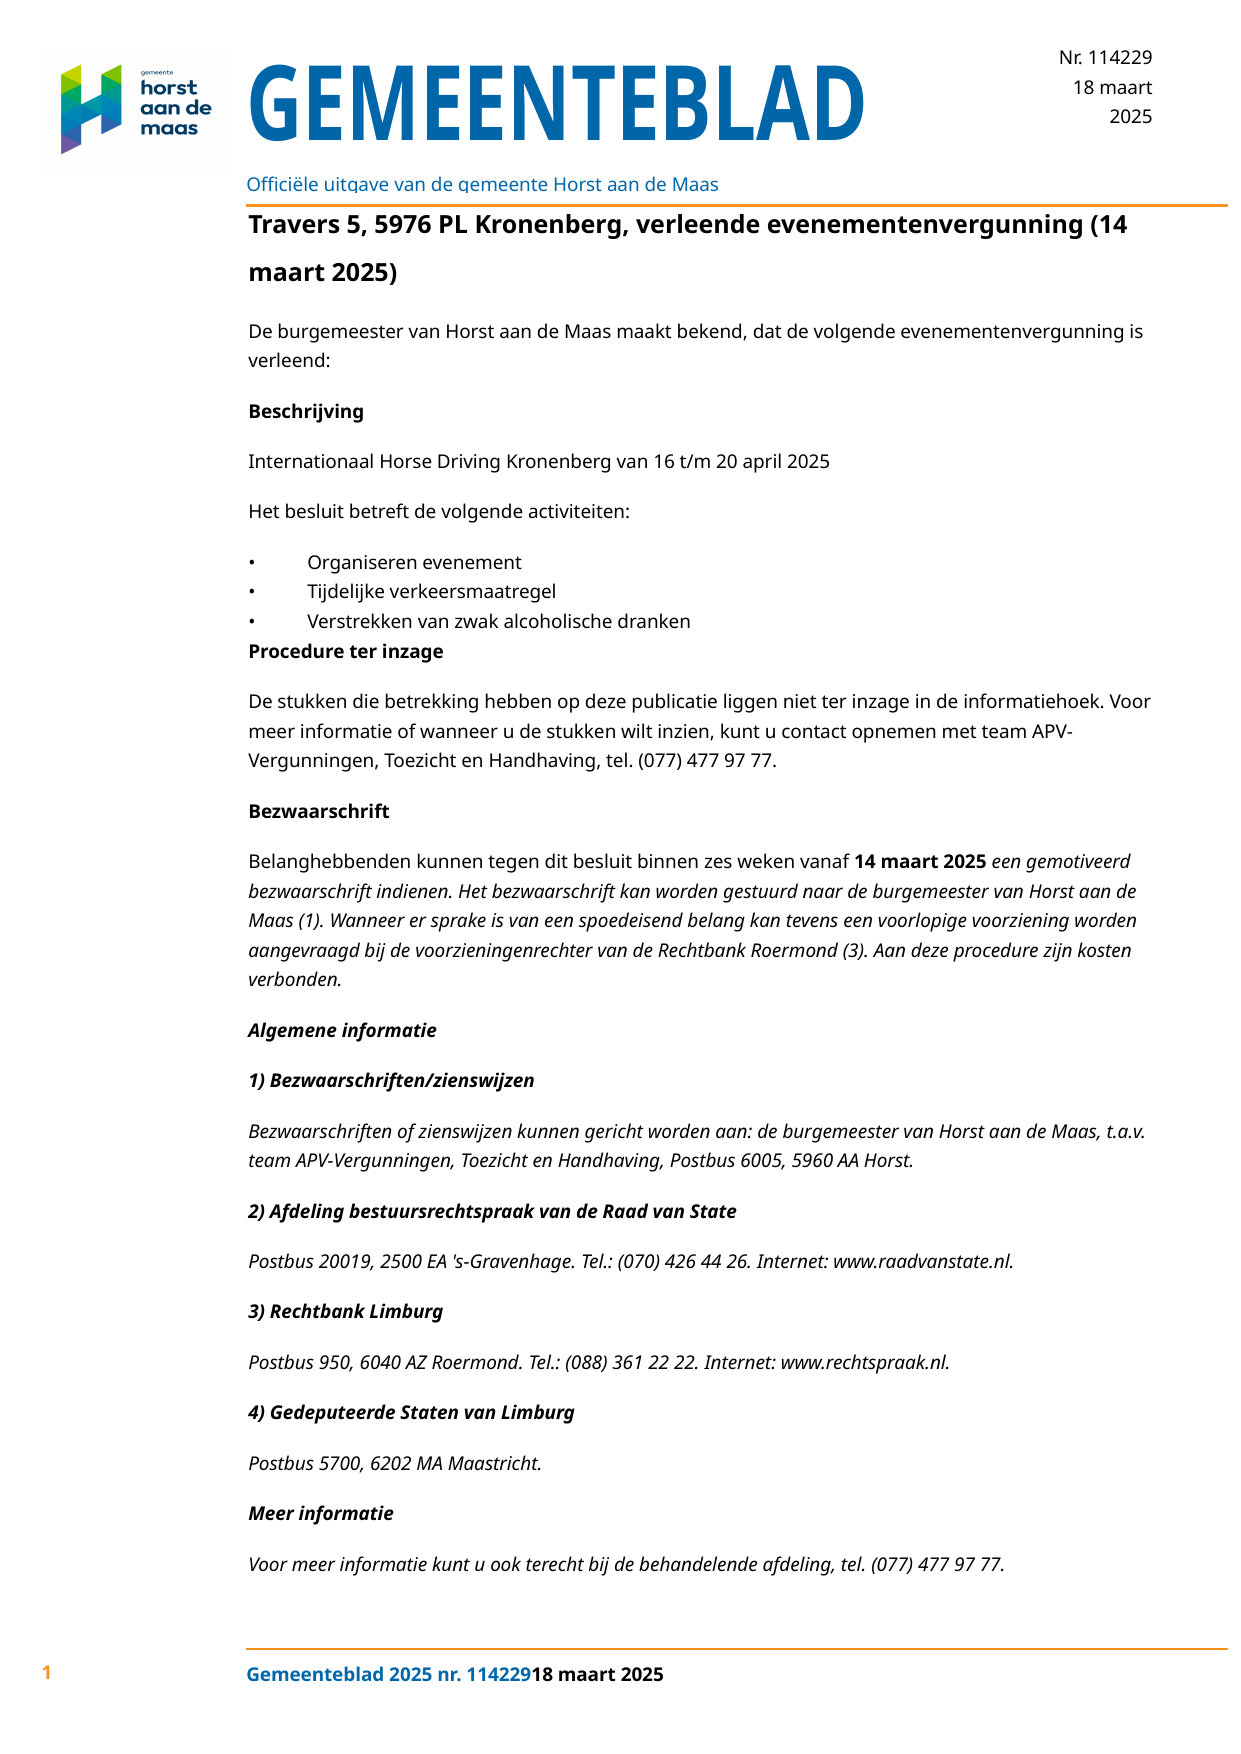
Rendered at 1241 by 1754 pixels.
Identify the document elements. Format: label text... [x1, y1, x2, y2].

text Procedure ter inzage [248, 638, 1152, 664]
text Postbus 20019, 2500 EA 's-Gravenhage. Tel.: (070) 426 44 26. Internet: www.raadvanstate.nl. [248, 1248, 1152, 1274]
text 4) Gedeputeerde Staten van Limburg [248, 1399, 1152, 1425]
text De burgemeester van Horst aan de Maas maakt bekend, dat de volgende evenementenvergunning is verleend: [248, 318, 1152, 373]
text Bezwaarschrift [248, 798, 1152, 824]
text De stukken die betrekking hebben op deze publicatie liggen niet ter inzage in de informatiehoek. Voor meer informatie of wanneer u de stukken wilt inzien, kunt u contact opnemen met team APV-Vergunningen, Toezicht en Handhaving, tel. (077) 477 97 77. [248, 688, 1152, 773]
picture [41, 47, 231, 172]
text Postbus 5700, 6202 MA Maastricht. [248, 1450, 1152, 1476]
list Verstrekken van zwak alcoholische dranken [248, 608, 1152, 634]
text 2) Afdeling bestuursrechtspraak van de Raad van State [248, 1198, 1152, 1224]
text Internationaal Horse Driving Kronenberg van 16 t/m 20 april 2025 [248, 448, 1152, 474]
text Het besluit betreft de volgende activiteiten: [248, 499, 1152, 524]
text Postbus 950, 6040 AZ Roermond. Tel.: (088) 361 22 22. Internet: www.rechtspraak.nl. [248, 1349, 1152, 1375]
text Algemene informatie [248, 1017, 1152, 1043]
text Voor meer informatie kunt u ook terecht bij de behandelende afdeling, tel. (077) 477 97 77. [248, 1551, 1152, 1577]
text Belanghebbenden kunnen tegen dit besluit binnen zes weken vanaf 14 maart 2025 een gemotiveerd bezwaarschrift indienen. Het bezwaarschrift kan worden gestuurd naar de burgemeester van Horst aan de Maas (1). Wanneer er sprake is van een spoedeisend belang kan tevens een voorlopige voorziening worden aangevraagd bij de voorzieningenrechter van de Rechtbank Roermond (3). Aan deze procedure zijn kosten verbonden. [248, 848, 1152, 992]
text Travers 5, 5976 PL Kronenberg, verleende evenementenvergunning (14 maart 2025) [248, 207, 1152, 288]
text 1) Bezwaarschriften/zienswijzen [248, 1067, 1152, 1093]
text Meer informatie [248, 1500, 1152, 1526]
text Bezwaarschriften of zienswijzen kunnen gericht worden aan: de burgemeester van Horst aan de Maas, t.a.v. team APV-Vergunningen, Toezicht en Handhaving, Postbus 6005, 5960 AA Horst. [248, 1118, 1152, 1173]
list Organiseren evenement [248, 549, 1152, 575]
list Tijdelijke verkeersmaatregel [248, 579, 1152, 604]
text Beschrijving [248, 398, 1152, 424]
text 3) Rechtbank Limburg [248, 1299, 1152, 1324]
